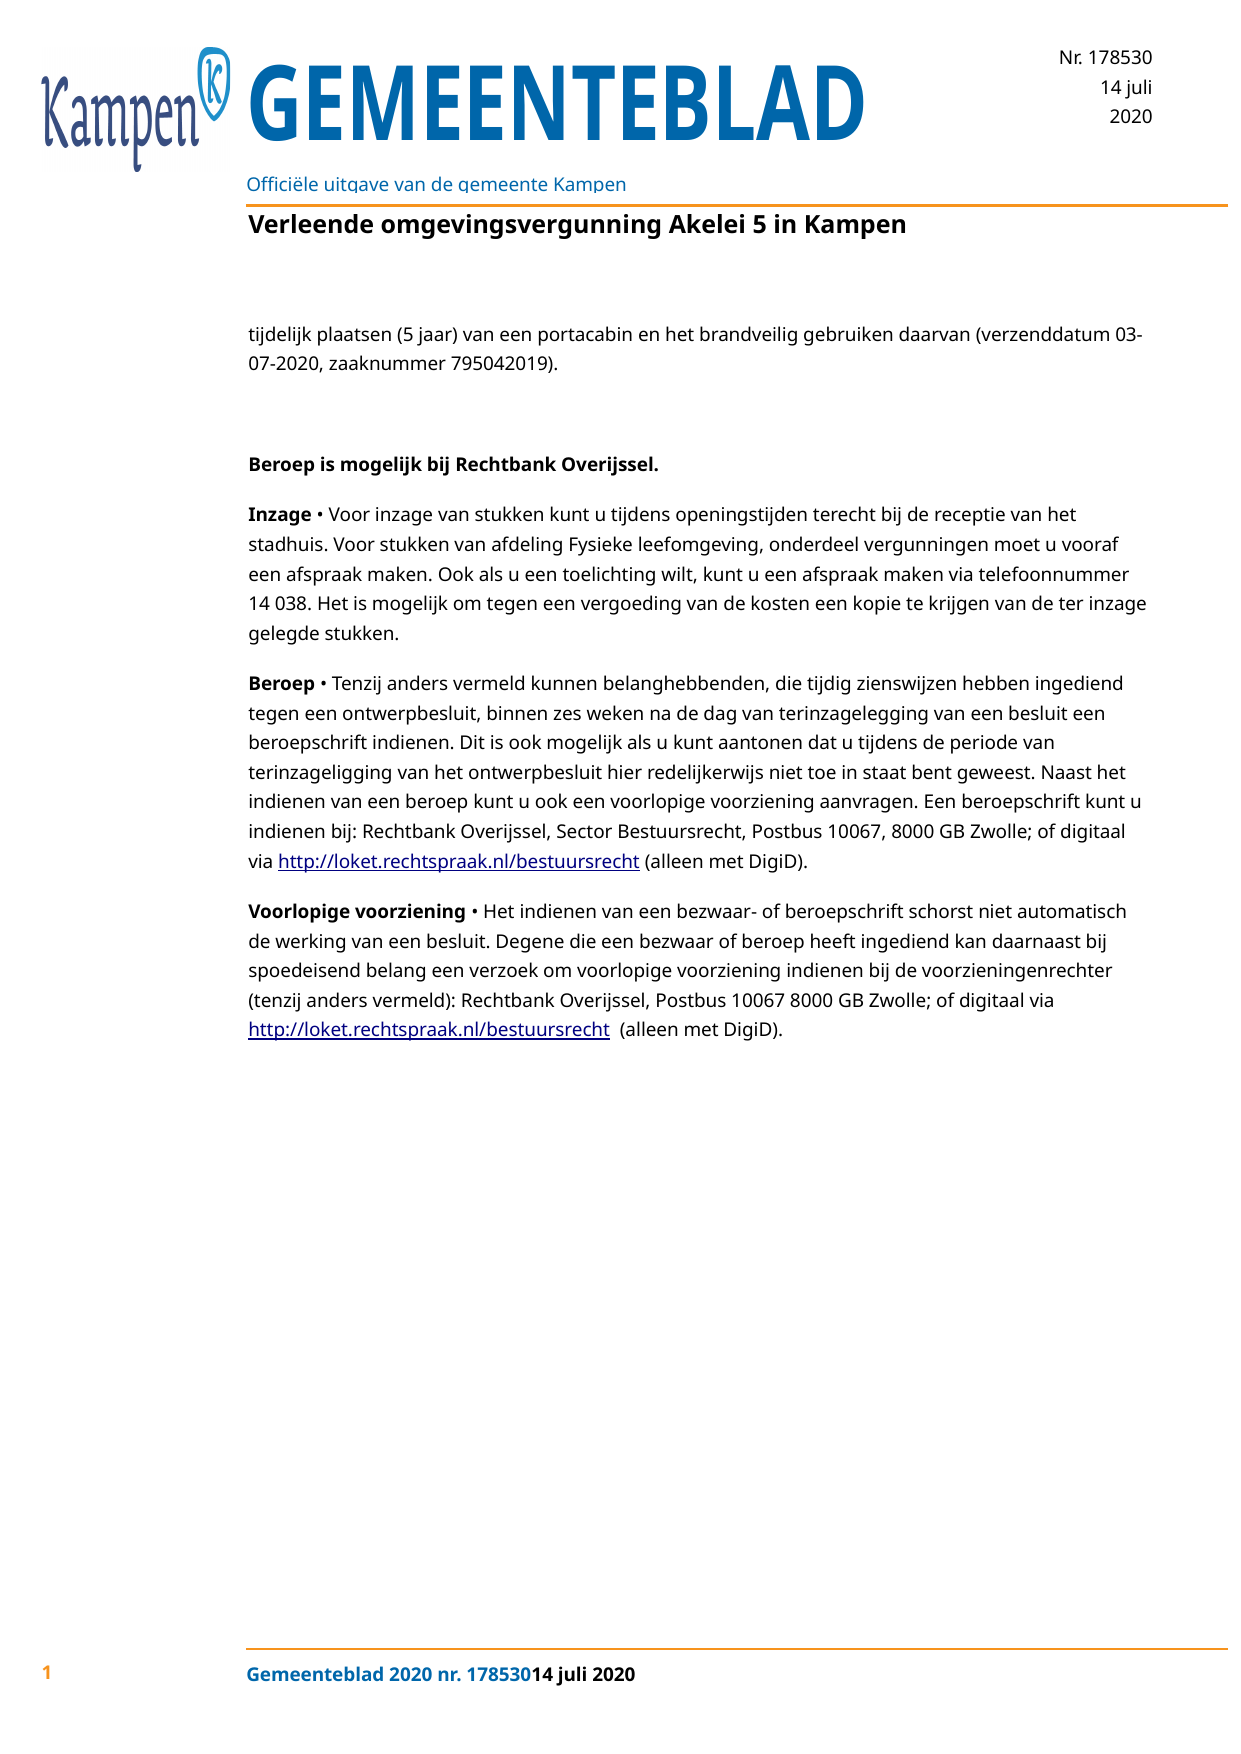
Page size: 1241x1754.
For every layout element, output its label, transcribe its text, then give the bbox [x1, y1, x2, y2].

picture [41, 47, 231, 172]
text Inzage • Voor inzage van stukken kunt u tijdens openingstijden terecht bij de receptie van het stadhuis. Voor stukken van afdeling Fysieke leefomgeving, onderdeel vergunningen moet u vooraf een afspraak maken. Ook als u een toelichting wilt, kunt u een afspraak maken via telefoonnummer 14 038. Het is mogelijk om tegen een vergoeding van de kosten een kopie te krijgen van de ter inzage gelegde stukken. [248, 502, 1152, 646]
text tijdelijk plaatsen (5 jaar) van een portacabin en het brandveilig gebruiken daarvan (verzenddatum 03-07-2020, zaaknummer 795042019). [248, 321, 1152, 376]
text Verleende omgevingsvergunning Akelei 5 in Kampen [248, 207, 1152, 241]
text Voorlopige voorziening • Het indienen van een bezwaar- of beroepschrift schorst niet automatisch de werking van een besluit. Degene die een bezwaar of beroep heeft ingediend kan daarnaast bij spoedeisend belang een verzoek om voorlopige voorziening indienen bij de voorzieningenrechter (tenzij anders vermeld): Rechtbank Overijssel, Postbus 10067 8000 GB Zwolle; of digitaal via http://loket.rechtspraak.nl/bestuursrecht (alleen met DigiD). [248, 898, 1152, 1042]
text Beroep • Tenzij anders vermeld kunnen belanghebbenden, die tijdig zienswijzen hebben ingediend tegen een ontwerpbesluit, binnen zes weken na de dag van terinzagelegging van een besluit een beroepschrift indienen. Dit is ook mogelijk als u kunt aantonen dat u tijdens de periode van terinzageligging van het ontwerpbesluit hier redelijkerwijs niet toe in staat bent geweest. Naast het indienen van een beroep kunt u ook een voorlopige voorziening aanvragen. Een beroepschrift kunt u indienen bij: Rechtbank Overijssel, Sector Bestuursrecht, Postbus 10067, 8000 GB Zwolle; of digitaal via http://loket.rechtspraak.nl/bestuursrecht (alleen met DigiD). [248, 670, 1152, 873]
text Beroep is mogelijk bij Rechtbank Overijssel. [248, 451, 1152, 477]
